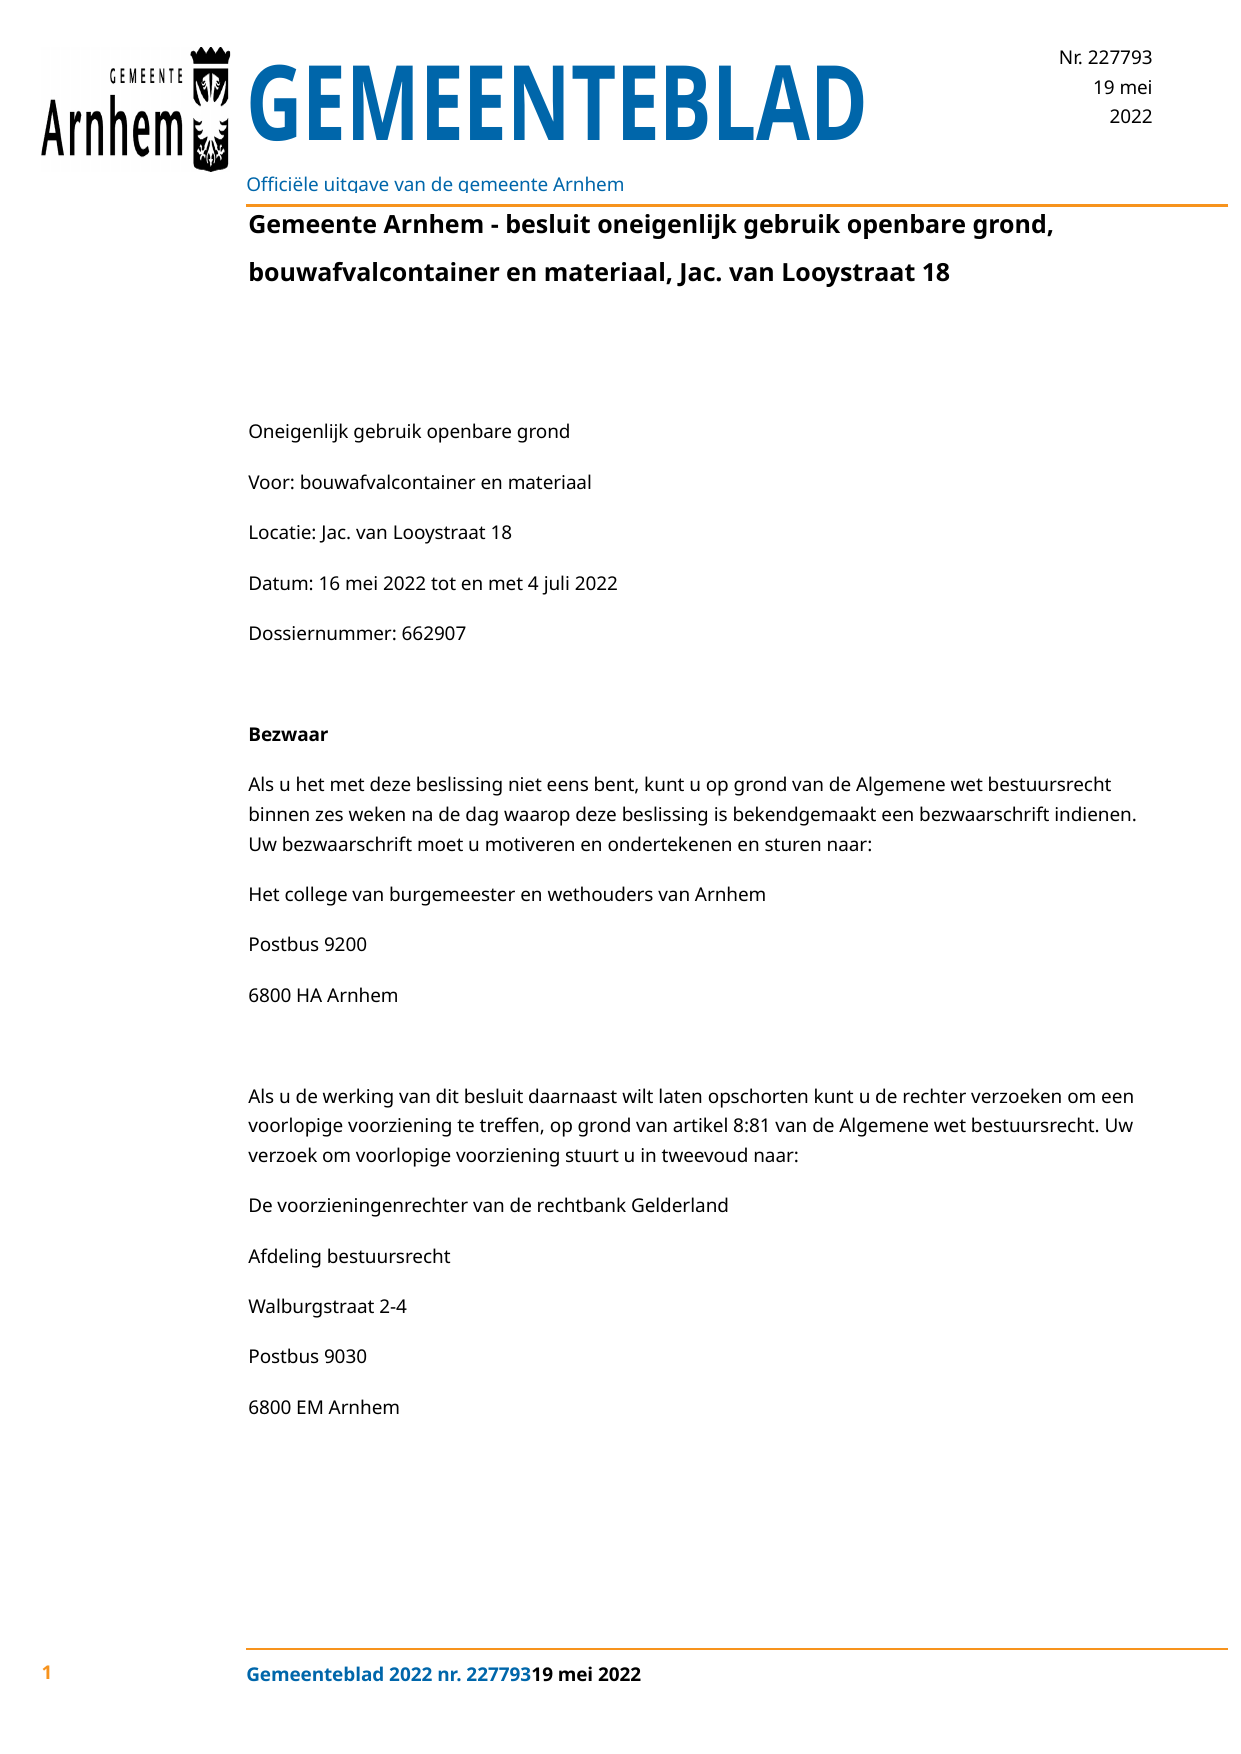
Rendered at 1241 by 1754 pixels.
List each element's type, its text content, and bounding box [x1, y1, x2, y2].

text Afdeling bestuursrecht [248, 1243, 1152, 1269]
text Datum: 16 mei 2022 tot en met 4 juli 2022 [248, 570, 1152, 596]
text 6800 HA Arnhem [248, 982, 1152, 1008]
text Bezwaar [248, 721, 1152, 747]
text Gemeente Arnhem - besluit oneigenlijk gebruik openbare grond, bouwafvalcontainer en materiaal, Jac. van Looystraat 18 [248, 207, 1152, 288]
text Locatie: Jac. van Looystraat 18 [248, 519, 1152, 545]
text De voorzieningenrechter van de rechtbank Gelderland [248, 1192, 1152, 1218]
text Als u de werking van dit besluit daarnaast wilt laten opschorten kunt u de rechter verzoeken om een voorlopige voorziening te treffen, op grond van artikel 8:81 van de Algemene wet bestuursrecht. Uw verzoek om voorlopige voorziening stuurt u in tweevoud naar: [248, 1083, 1152, 1168]
text Postbus 9030 [248, 1344, 1152, 1369]
text 6800 EM Arnhem [248, 1394, 1152, 1420]
picture [41, 47, 231, 172]
text Voor: bouwafvalcontainer en materiaal [248, 469, 1152, 495]
text Oneigenlijk gebruik openbare grond [248, 419, 1152, 444]
text Dossiernummer: 662907 [248, 620, 1152, 646]
text Het college van burgemeester en wethouders van Arnhem [248, 881, 1152, 907]
text Walburgstraat 2-4 [248, 1293, 1152, 1319]
text Als u het met deze beslissing niet eens bent, kunt u op grond van de Algemene wet bestuursrecht binnen zes weken na de dag waarop deze beslissing is bekendgemaakt een bezwaarschrift indienen. Uw bezwaarschrift moet u motiveren en ondertekenen en sturen naar: [248, 772, 1152, 857]
text Postbus 9200 [248, 932, 1152, 957]
